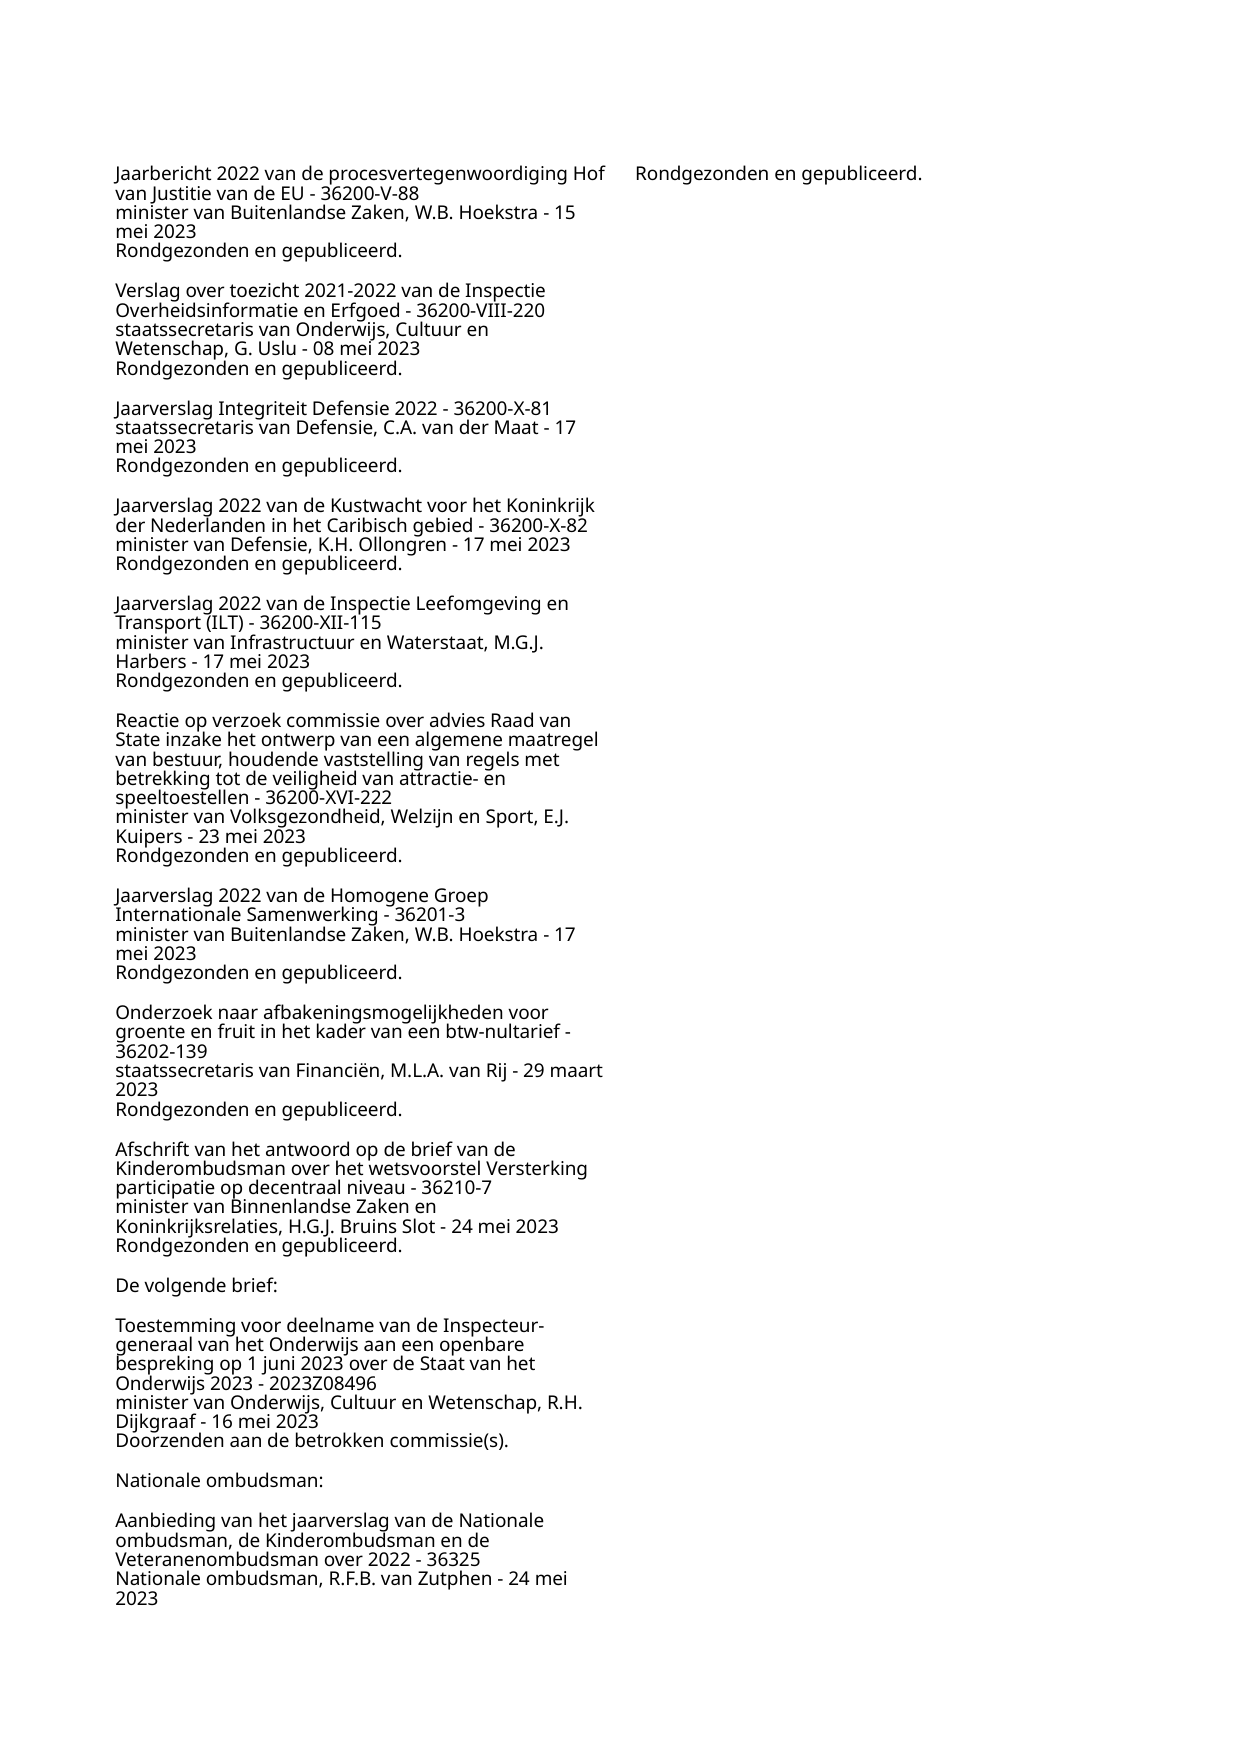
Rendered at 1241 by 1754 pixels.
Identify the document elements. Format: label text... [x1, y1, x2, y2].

text Rondgezonden en gepubliceerd. [115, 672, 605, 691]
text Nationale ombudsman: [115, 1472, 605, 1492]
text Rondgezonden en gepubliceerd. [115, 964, 605, 983]
text Reactie op verzoek commissie over advies Raad van State inzake het ontwerp van een algemene maatregel van bestuur, houdende vaststelling van regels met betrekking tot de veiligheid van attractie- en speeltoestellen - 36200-XVI-222 [115, 712, 605, 808]
text minister van Buitenlandse Zaken, W.B. Hoekstra - 17 mei 2023 [115, 926, 605, 964]
text staatssecretaris van Onderwijs, Cultuur en Wetenschap, G. Uslu - 08 mei 2023 [115, 321, 605, 359]
text minister van Onderwijs, Cultuur en Wetenschap, R.H. Dijkgraaf - 16 mei 2023 [115, 1394, 605, 1432]
text Rondgezonden en gepubliceerd. [115, 555, 605, 574]
text minister van Defensie, K.H. Ollongren - 17 mei 2023 [115, 536, 605, 555]
text Afschrift van het antwoord op de brief van de Kinderombudsman over het wetsvoorstel Versterking participatie op decentraal niveau - 36210-7 [115, 1141, 605, 1198]
text De volgende brief: [115, 1277, 605, 1296]
text minister van Volksgezondheid, Welzijn en Sport, E.J. Kuipers - 23 mei 2023 [115, 808, 605, 847]
text Jaarverslag Integriteit Defensie 2022 - 36200-X-81 [115, 399, 605, 419]
text Rondgezonden en gepubliceerd. [115, 1237, 605, 1256]
text staatssecretaris van Defensie, C.A. van der Maat - 17 mei 2023 [115, 419, 605, 457]
text Nationale ombudsman, R.F.B. van Zutphen - 24 mei 2023 [115, 1570, 605, 1609]
text Rondgezonden en gepubliceerd. [115, 847, 605, 866]
text Rondgezonden en gepubliceerd. [115, 242, 605, 262]
text Doorzenden aan de betrokken commissie(s). [115, 1432, 605, 1452]
text Jaarverslag 2022 van de Kustwacht voor het Koninkrijk der Nederlanden in het Caribisch gebied - 36200-X-82 [115, 497, 605, 536]
text Verslag over toezicht 2021-2022 van de Inspectie Overheidsinformatie en Erfgoed - 36200-VIII-220 [115, 282, 605, 321]
text Rondgezonden en gepubliceerd. [635, 165, 1125, 184]
text Rondgezonden en gepubliceerd. [115, 359, 605, 379]
text Aanbieding van het jaarverslag van de Nationale ombudsman, de Kinderombudsman en de Veteranenombudsman over 2022 - 36325 [115, 1512, 605, 1570]
text Onderzoek naar afbakeningsmogelijkheden voor groente en fruit in het kader van een btw-nultarief - 36202-139 [115, 1004, 605, 1062]
text Jaarbericht 2022 van de procesvertegenwoordiging Hof van Justitie van de EU - 36200-V-88 [115, 165, 605, 204]
text Rondgezonden en gepubliceerd. [115, 457, 605, 477]
text minister van Infrastructuur en Waterstaat, M.G.J. Harbers - 17 mei 2023 [115, 634, 605, 672]
text minister van Buitenlandse Zaken, W.B. Hoekstra - 15 mei 2023 [115, 204, 605, 242]
text Jaarverslag 2022 van de Inspectie Leefomgeving en Transport (ILT) - 36200-XII-115 [115, 595, 605, 634]
text minister van Binnenlandse Zaken en Koninkrijksrelaties, H.G.J. Bruins Slot - 24 mei 2023 [115, 1198, 605, 1237]
text staatssecretaris van Financiën, M.L.A. van Rij - 29 maart 2023 [115, 1062, 605, 1101]
text Jaarverslag 2022 van de Homogene Groep Internationale Samenwerking - 36201-3 [115, 887, 605, 926]
text Toestemming voor deelname van de Inspecteur-generaal van het Onderwijs aan een openbare bespreking op 1 juni 2023 over de Staat van het Onderwijs 2023 - 2023Z08496 [115, 1317, 605, 1394]
text Rondgezonden en gepubliceerd. [115, 1101, 605, 1120]
